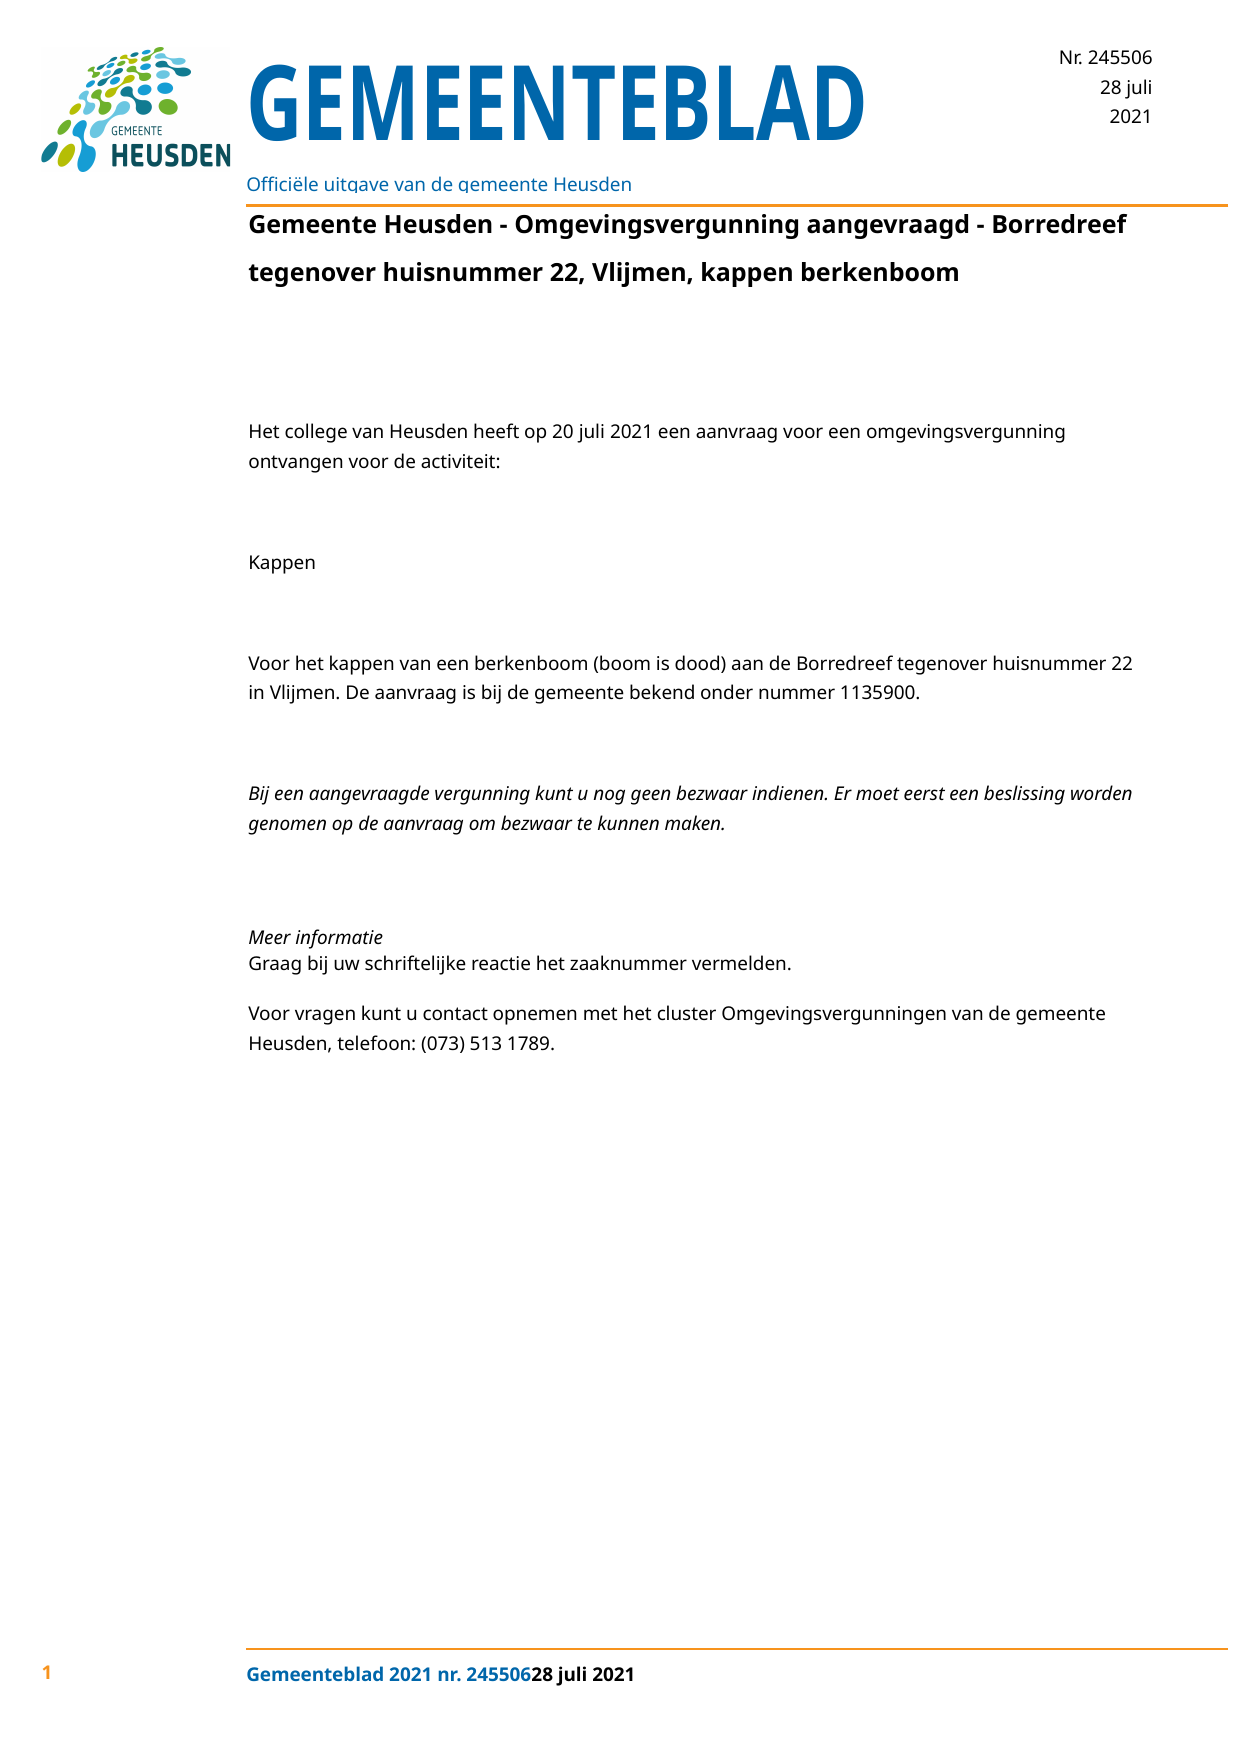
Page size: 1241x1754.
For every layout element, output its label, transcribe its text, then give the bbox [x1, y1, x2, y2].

text Gemeente Heusden - Omgevingsvergunning aangevraagd - Borredreef tegenover huisnummer 22, Vlijmen, kappen berkenboom [248, 207, 1152, 288]
text Graag bij uw schriftelijke reactie het zaaknummer vermelden. [248, 950, 1152, 976]
text Meer informatie [248, 924, 1152, 950]
text Voor vragen kunt u contact opnemen met het cluster Omgevingsvergunningen van de gemeente Heusden, telefoon: (073) 513 1789. [248, 1001, 1152, 1056]
text Kappen [248, 549, 1152, 575]
text Voor het kappen van een berkenboom (boom is dood) aan de Borredreef tegenover huisnummer 22 in Vlijmen. De aanvraag is bij de gemeente bekend onder nummer 1135900. [248, 650, 1152, 705]
picture [41, 47, 231, 172]
text Het college van Heusden heeft op 20 juli 2021 een aanvraag voor een omgevingsvergunning ontvangen voor de activiteit: [248, 419, 1152, 474]
text Bij een aangevraagde vergunning kunt u nog geen bezwaar indienen. Er moet eerst een beslissing worden genomen op de aanvraag om bezwaar te kunnen maken. [248, 780, 1152, 836]
